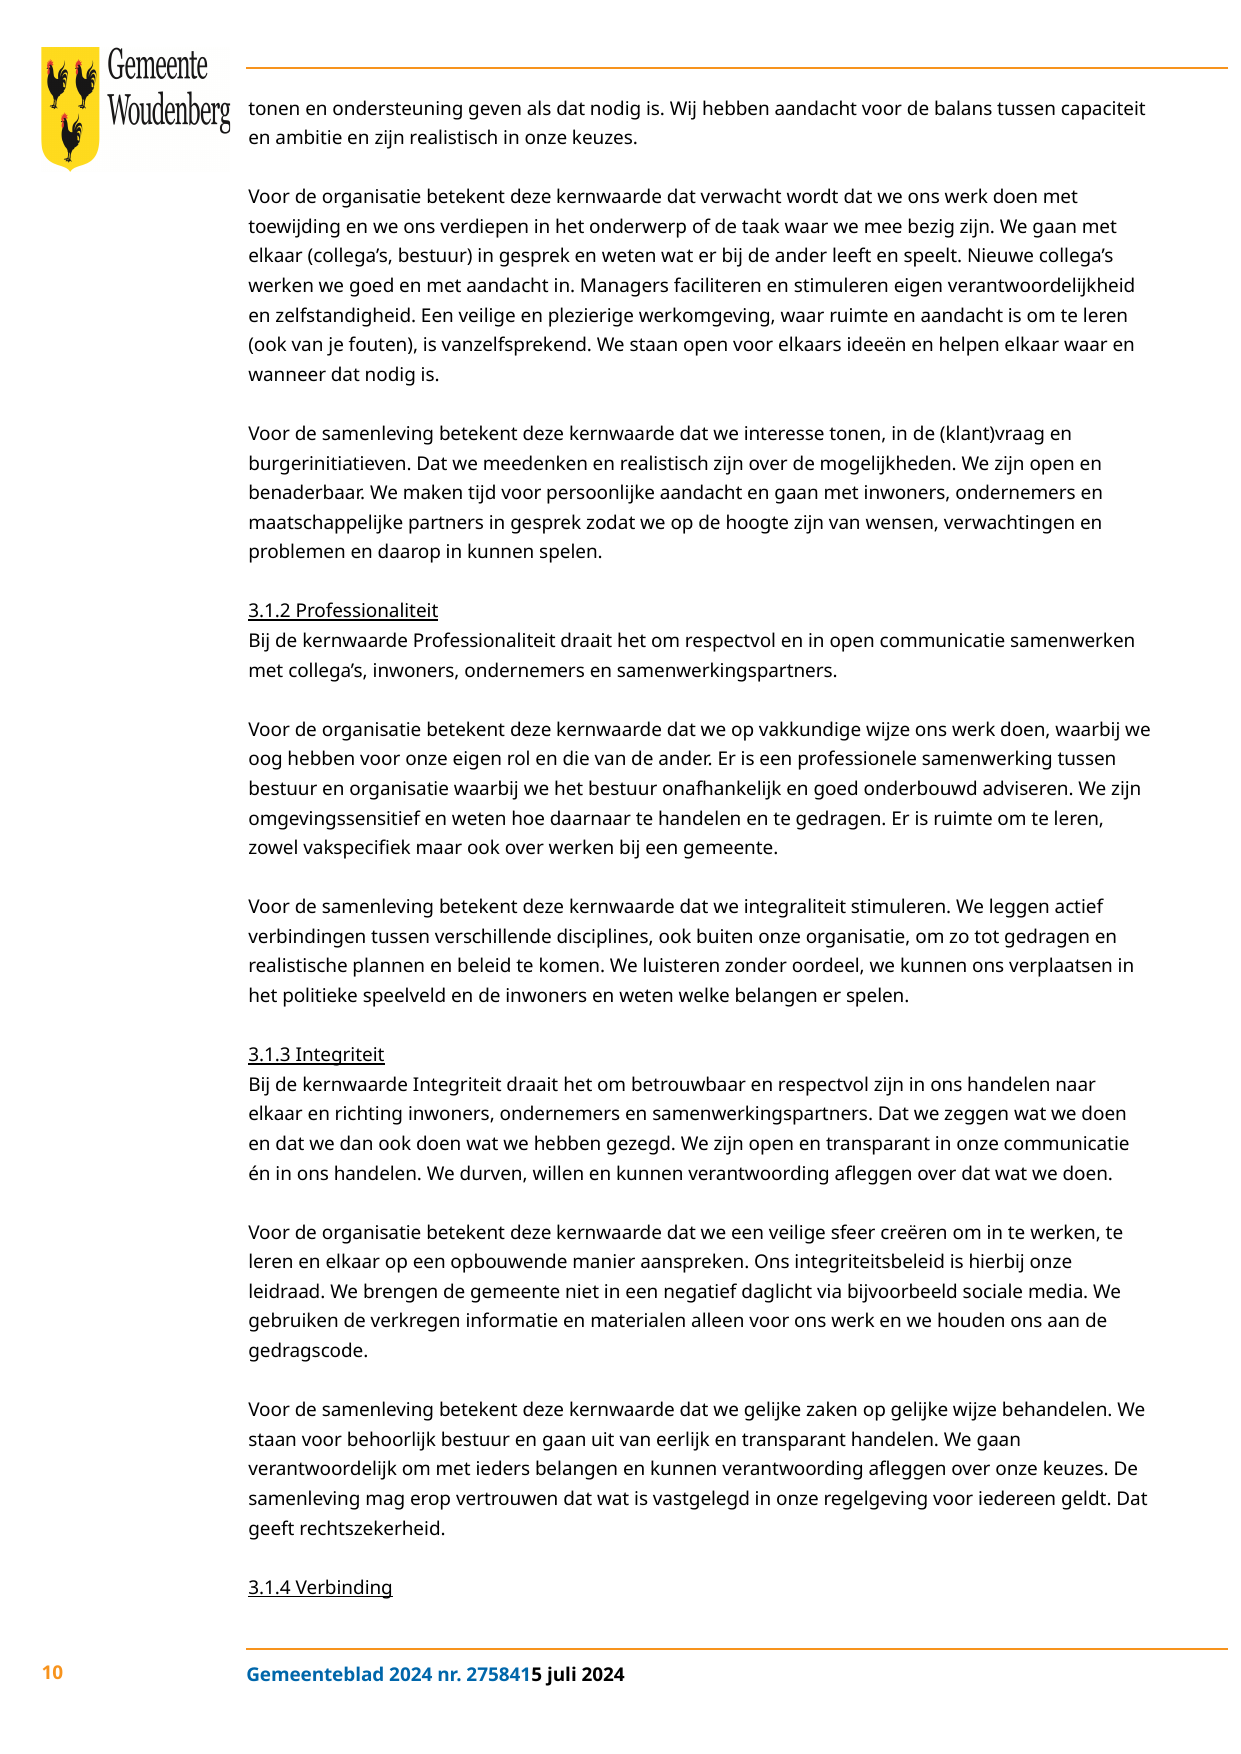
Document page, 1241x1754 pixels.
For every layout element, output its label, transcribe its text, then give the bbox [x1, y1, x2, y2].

text Bij de kernwaarde Integriteit draait het om betrouwbaar en respectvol zijn in ons handelen naar elkaar en richting inwoners, ondernemers en samenwerkingspartners. Dat we zeggen wat we doen en dat we dan ook doen wat we hebben gezegd. We zijn open en transparant in onze communicatie én in ons handelen. We durven, willen en kunnen verantwoording afleggen over dat wat we doen. [248, 1071, 1152, 1186]
text Voor de organisatie betekent deze kernwaarde dat we een veilige sfeer creëren om in te werken, te leren en elkaar op een opbouwende manier aanspreken. Ons integriteitsbeleid is hierbij onze leidraad. We brengen de gemeente niet in een negatief daglicht via bijvoorbeeld sociale media. We gebruiken de verkregen informatie en materialen alleen voor ons werk en we houden ons aan de gedragscode. [248, 1219, 1152, 1363]
text Voor de samenleving betekent deze kernwaarde dat we interesse tonen, in de (klant)vraag en burgerinitiatieven. Dat we meedenken en realistisch zijn over de mogelijkheden. We zijn open en benaderbaar. We maken tijd voor persoonlijke aandacht en gaan met inwoners, ondernemers en maatschappelijke partners in gesprek zodat we op de hoogte zijn van wensen, verwachtingen en problemen en daarop in kunnen spelen. [248, 420, 1152, 564]
text tonen en ondersteuning geven als dat nodig is. Wij hebben aandacht voor de balans tussen capaciteit en ambitie en zijn realistisch in onze keuzes. [248, 95, 1152, 150]
text Voor de organisatie betekent deze kernwaarde dat we op vakkundige wijze ons werk doen, waarbij we oog hebben voor onze eigen rol en die van de ander. Er is een professionele samenwerking tussen bestuur en organisatie waarbij we het bestuur onafhankelijk en goed onderbouwd adviseren. We zijn omgevingssensitief en weten hoe daarnaar te handelen en te gedragen. Er is ruimte om te leren, zowel vakspecifiek maar ook over werken bij een gemeente. [248, 716, 1152, 860]
text Bij de kernwaarde Professionaliteit draait het om respectvol en in open communicatie samenwerken met collega’s, inwoners, ondernemers en samenwerkingspartners. [248, 627, 1152, 683]
text Voor de samenleving betekent deze kernwaarde dat we integraliteit stimuleren. We leggen actief verbindingen tussen verschillende disciplines, ook buiten onze organisatie, om zo tot gedragen en realistische plannen en beleid te komen. We luisteren zonder oordeel, we kunnen ons verplaatsen in het politieke speelveld en de inwoners en weten welke belangen er spelen. [248, 893, 1152, 1008]
text Voor de organisatie betekent deze kernwaarde dat verwacht wordt dat we ons werk doen met toewijding en we ons verdiepen in het onderwerp of de taak waar we mee bezig zijn. We gaan met elkaar (collega’s, bestuur) in gesprek en weten wat er bij de ander leeft en speelt. Nieuwe collega’s werken we goed en met aandacht in. Managers faciliteren en stimuleren eigen verantwoordelijkheid en zelfstandigheid. Een veilige en plezierige werkomgeving, waar ruimte en aandacht is om te leren (ook van je fouten), is vanzelfsprekend. We staan open voor elkaars ideeën en helpen elkaar waar en wanneer dat nodig is. [248, 183, 1152, 387]
text 3.1.2 Professionaliteit [248, 598, 1152, 623]
picture [41, 47, 231, 172]
text 3.1.4 Verbinding [248, 1574, 1152, 1600]
text Voor de samenleving betekent deze kernwaarde dat we gelijke zaken op gelijke wijze behandelen. We staan voor behoorlijk bestuur en gaan uit van eerlijk en transparant handelen. We gaan verantwoordelijk om met ieders belangen en kunnen verantwoording afleggen over onze keuzes. De samenleving mag erop vertrouwen dat wat is vastgelegd in onze regelgeving voor iedereen geldt. Dat geeft rechtszekerheid. [248, 1396, 1152, 1541]
text 3.1.3 Integriteit [248, 1041, 1152, 1067]
